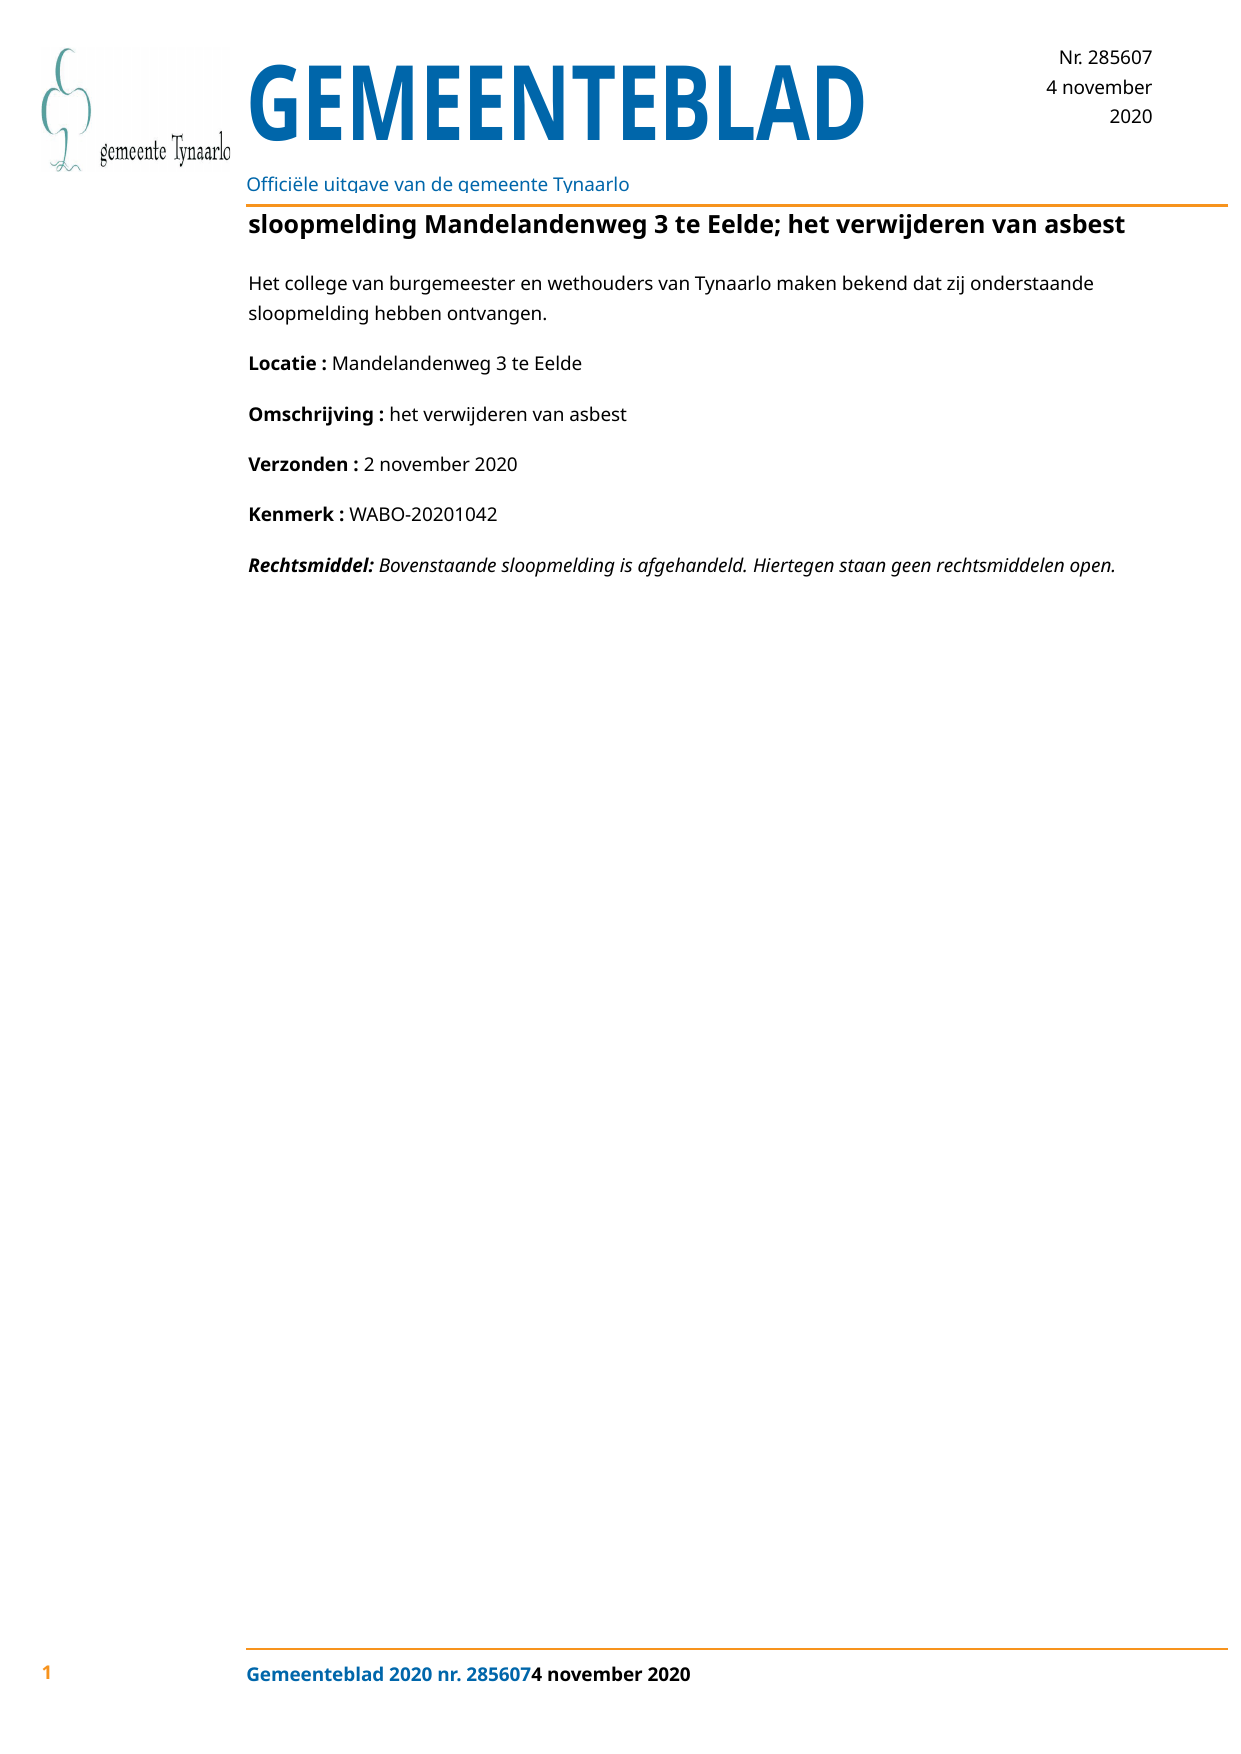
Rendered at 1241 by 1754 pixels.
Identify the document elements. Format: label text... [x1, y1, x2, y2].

text Locatie : Mandelandenweg 3 te Eelde [248, 350, 1152, 376]
text sloopmelding Mandelandenweg 3 te Eelde; het verwijderen van asbest [248, 207, 1152, 241]
text Kenmerk : WABO-20201042 [248, 502, 1152, 527]
picture [41, 47, 231, 172]
text Omschrijving : het verwijderen van asbest [248, 401, 1152, 426]
text Verzonden : 2 november 2020 [248, 451, 1152, 477]
text Rechtsmiddel: Bovenstaande sloopmelding is afgehandeld. Hiertegen staan geen rechtsmiddelen open. [248, 552, 1152, 578]
text Het college van burgemeester en wethouders van Tynaarlo maken bekend dat zij onderstaande sloopmelding hebben ontvangen. [248, 270, 1152, 326]
